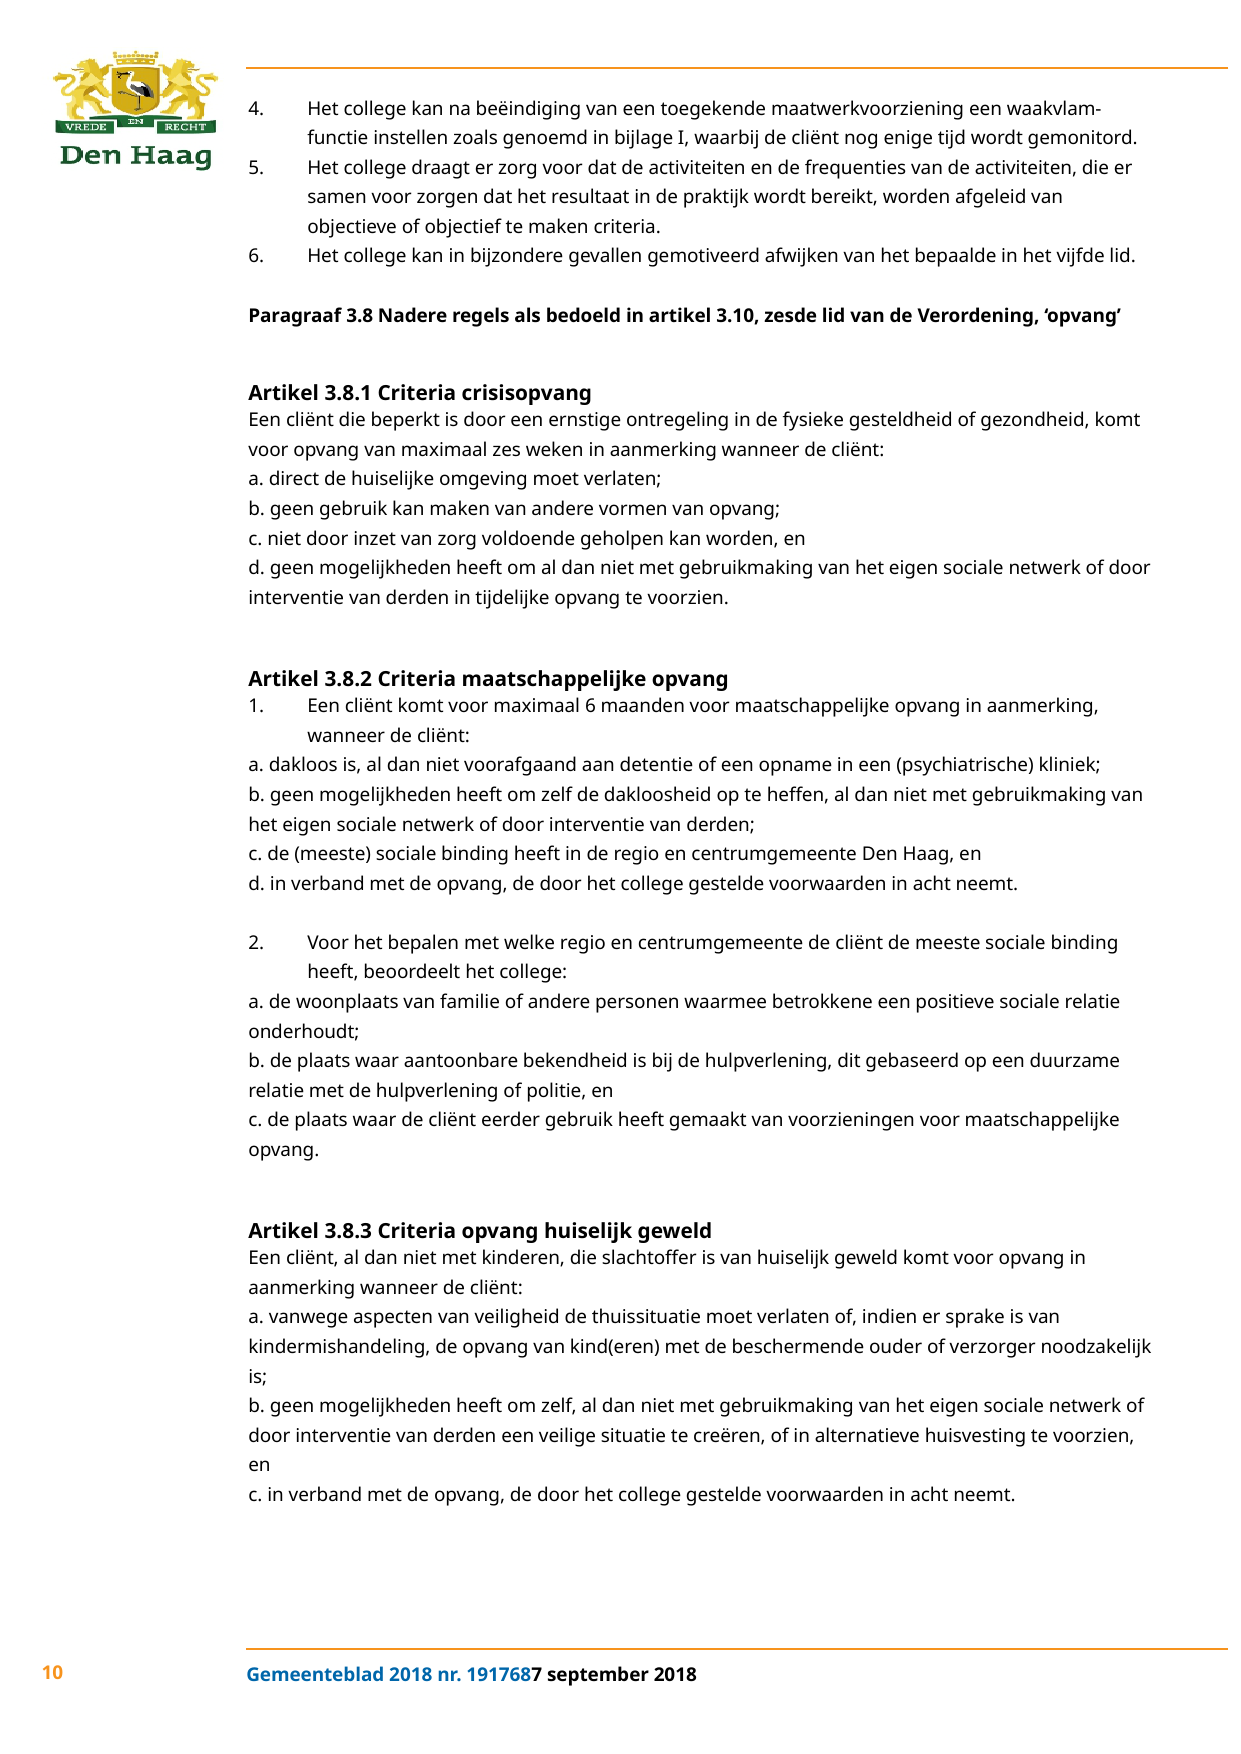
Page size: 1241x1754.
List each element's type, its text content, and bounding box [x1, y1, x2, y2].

text c. in verband met de opvang, de door het college gestelde voorwaarden in acht neemt. [248, 1481, 1152, 1507]
text c. de (meeste) sociale binding heeft in de regio en centrumgemeente Den Haag, en [248, 840, 1152, 866]
text Een cliënt, al dan niet met kinderen, die slachtoffer is van huiselijk geweld komt voor opvang in aanmerking wanneer de cliënt: [248, 1244, 1152, 1300]
text Artikel 3.8.3 Criteria opvang huiselijk geweld [248, 1216, 1152, 1244]
text b. geen mogelijkheden heeft om zelf de dakloosheid op te heffen, al dan niet met gebruikmaking van het eigen sociale netwerk of door interventie van derden; [248, 781, 1152, 836]
text a. de woonplaats van familie of andere personen waarmee betrokkene een positieve sociale relatie onderhoudt; [248, 988, 1152, 1043]
text a. direct de huiselijke omgeving moet verlaten; [248, 466, 1152, 491]
list Een cliënt komt voor maximaal 6 maanden voor maatschappelijke opvang in aanmerking, wanneer de cliënt: [248, 692, 1152, 748]
list Het college kan in bijzondere gevallen gemotiveerd afwijken van het bepaalde in het vijfde lid. [248, 243, 1152, 268]
text c. de plaats waar de cliënt eerder gebruik heeft gemaakt van voorzieningen voor maatschappelijke opvang. [248, 1107, 1152, 1162]
text Artikel 3.8.2 Criteria maatschappelijke opvang [248, 664, 1152, 692]
text d. in verband met de opvang, de door het college gestelde voorwaarden in acht neemt. [248, 870, 1152, 896]
text b. geen mogelijkheden heeft om zelf, al dan niet met gebruikmaking van het eigen sociale netwerk of door interventie van derden een veilige situatie te creëren, of in alternatieve huisvesting te voorzien, en [248, 1392, 1152, 1477]
text Een cliënt die beperkt is door een ernstige ontregeling in de fysieke gesteldheid of gezondheid, komt voor opvang van maximaal zes weken in aanmerking wanneer de cliënt: [248, 406, 1152, 462]
text b. geen gebruik kan maken van andere vormen van opvang; [248, 495, 1152, 521]
text c. niet door inzet van zorg voldoende geholpen kan worden, en [248, 525, 1152, 551]
list Het college kan na beëindiging van een toegekende maatwerkvoorziening een waakvlam-functie instellen zoals genoemd in bijlage I, waarbij de cliënt nog enige tijd wordt gemonitord. [248, 95, 1152, 150]
text b. de plaats waar aantoonbare bekendheid is bij de hulpverlening, dit gebaseerd op een duurzame relatie met de hulpverlening of politie, en [248, 1047, 1152, 1103]
text d. geen mogelijkheden heeft om al dan niet met gebruikmaking van het eigen sociale netwerk of door interventie van derden in tijdelijke opvang te voorzien. [248, 554, 1152, 610]
list Voor het bepalen met welke regio en centrumgemeente de cliënt de meeste sociale binding heeft, beoordeelt het college: [248, 929, 1152, 984]
text Artikel 3.8.1 Criteria crisisopvang [248, 378, 1152, 406]
list Het college draagt er zorg voor dat de activiteiten en de frequenties van de activiteiten, die er samen voor zorgen dat het resultaat in de praktijk wordt bereikt, worden afgeleid van objectieve of objectief te maken criteria. [248, 154, 1152, 239]
text Paragraaf 3.8 Nadere regels als bedoeld in artikel 3.10, zesde lid van de Verordening, ‘opvang’ [248, 302, 1152, 328]
picture [41, 47, 231, 172]
text a. dakloos is, al dan niet voorafgaand aan detentie of een opname in een (psychiatrische) kliniek; [248, 752, 1152, 777]
text a. vanwege aspecten van veiligheid de thuissituatie moet verlaten of, indien er sprake is van kindermishandeling, de opvang van kind(eren) met de beschermende ouder of verzorger noodzakelijk is; [248, 1304, 1152, 1389]
